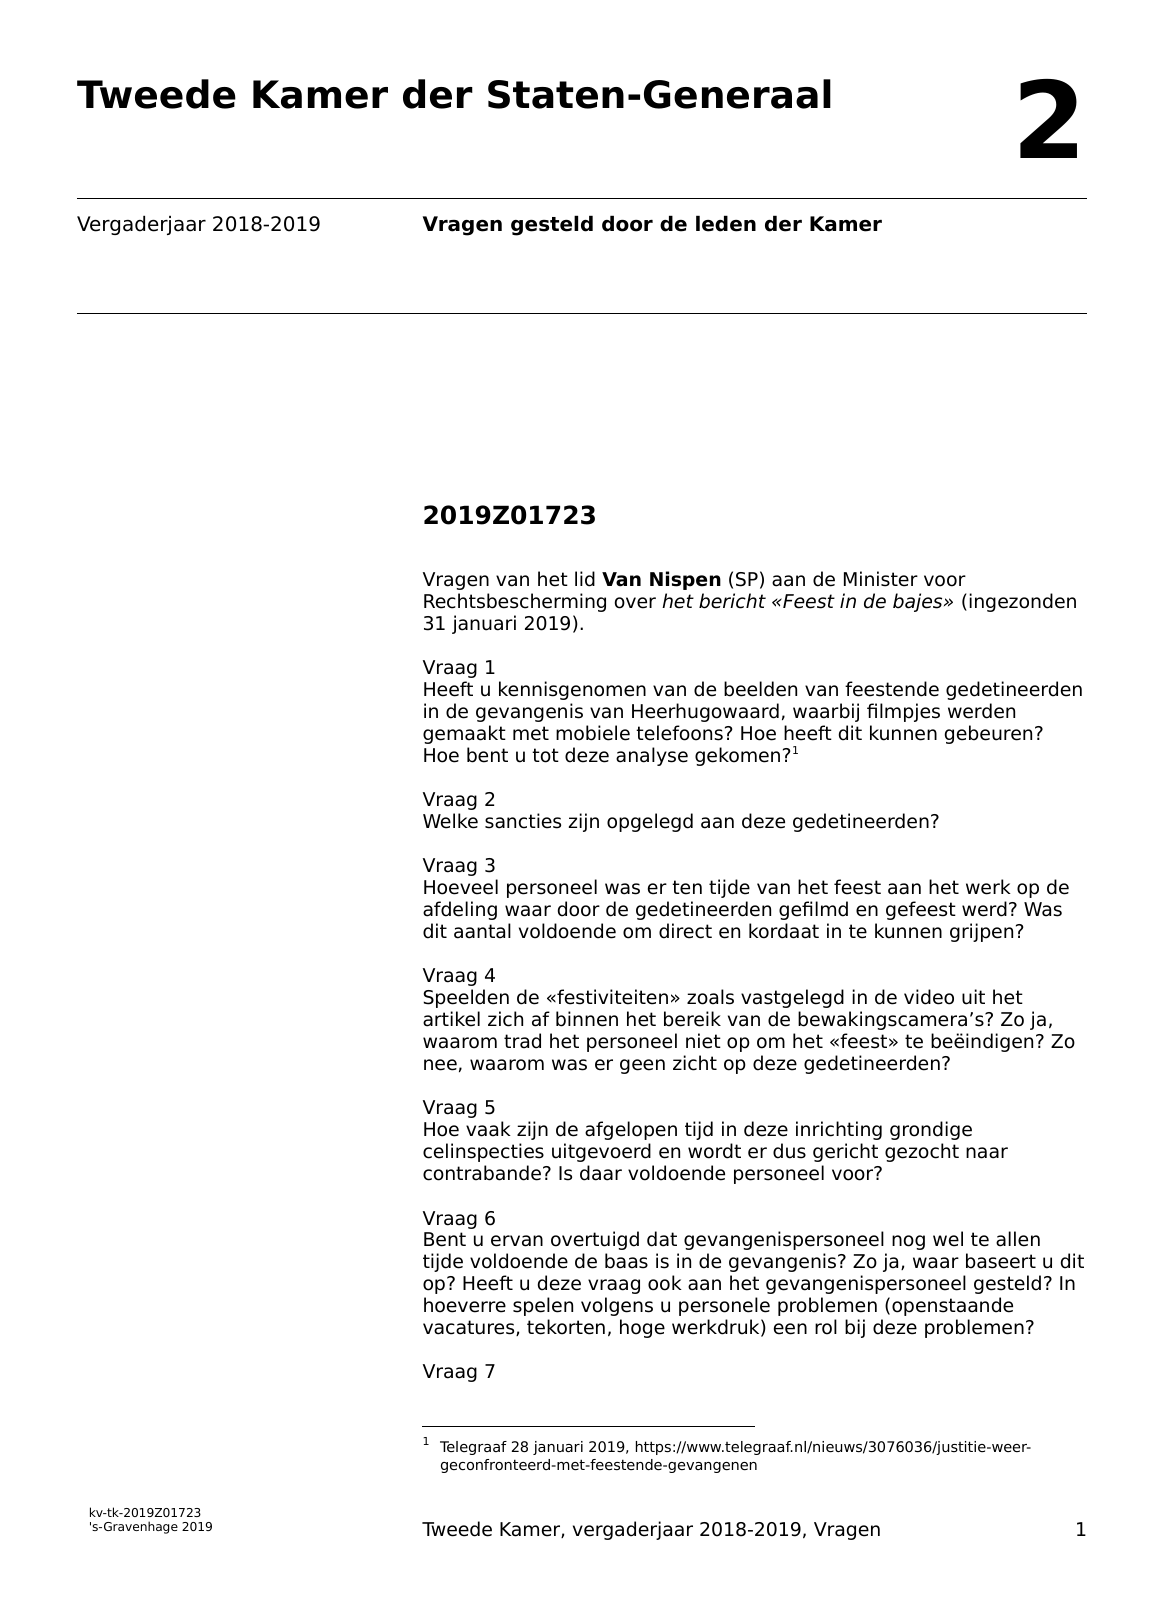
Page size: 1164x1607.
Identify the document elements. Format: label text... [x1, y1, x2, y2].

text Hoeveel personeel was er ten tijde van het feest aan het werk op de afdeling waar door de gedetineerden gefilmd en gefeest werd? Was dit aantal voldoende om direct en kordaat in te kunnen grijpen? [422, 877, 1087, 943]
table_cell Vergaderjaar 2018-2019 [77, 199, 422, 313]
text Vraag 1 [422, 657, 1087, 679]
text Bent u ervan overtuigd dat gevangenispersoneel nog wel te allen tijde voldoende de baas is in de gevangenis? Zo ja, waar baseert u dit op? Heeft u deze vraag ook aan het gevangenispersoneel gesteld? In hoeverre spelen volgens u personele problemen (openstaande vacatures, tekorten, hoge werkdruk) een rol bij deze problemen? [422, 1229, 1087, 1339]
table_header 2 [886, 59, 1087, 198]
text Vraag 6 [422, 1207, 1087, 1229]
table_cell Vragen gesteld door de leden der Kamer [422, 199, 1087, 313]
text Speelden de «festiviteiten» zoals vastgelegd in de video uit het artikel zich af binnen het bereik van de bewakingscamera’s? Zo ja, waarom trad het personeel niet op om het «feest» te beëindigen? Zo nee, waarom was er geen zicht op deze gedetineerden? [422, 987, 1087, 1075]
text Welke sancties zijn opgelegd aan deze gedetineerden? [422, 811, 1087, 833]
text Vraag 5 [422, 1097, 1087, 1119]
text Vraag 4 [422, 965, 1087, 987]
text Vragen van het lid Van Nispen (SP) aan de Minister voor Rechtsbescherming over het bericht «Feest in de bajes» (ingezonden 31 januari 2019). [422, 569, 1087, 635]
table_header Tweede Kamer der Staten-Generaal [77, 59, 886, 198]
text Vraag 3 [422, 855, 1087, 877]
text Hoe vaak zijn de afgelopen tijd in deze inrichting grondige celinspecties uitgevoerd en wordt er dus gericht gezocht naar contrabande? Is daar voldoende personeel voor? [422, 1119, 1087, 1185]
text 2019Z01723 [422, 501, 1087, 531]
text Vraag 2 [422, 789, 1087, 811]
text Telegraaf 28 januari 2019, https://www.telegraaf.nl/nieuws/3076036/justitie-weer-geconfronteerd-met-feestende-gevangenen [422, 1435, 1087, 1474]
text kv-tk-2019Z01723 [88, 1506, 323, 1520]
text Vraag 7 [422, 1361, 1087, 1383]
text 's-Gravenhage 2019 [88, 1520, 323, 1534]
text Heeft u kennisgenomen van de beelden van feestende gedetineerden in de gevangenis van Heerhugowaard, waarbij filmpjes werden gemaakt met mobiele telefoons? Hoe heeft dit kunnen gebeuren? Hoe bent u tot deze analyse gekomen? [422, 679, 1087, 767]
